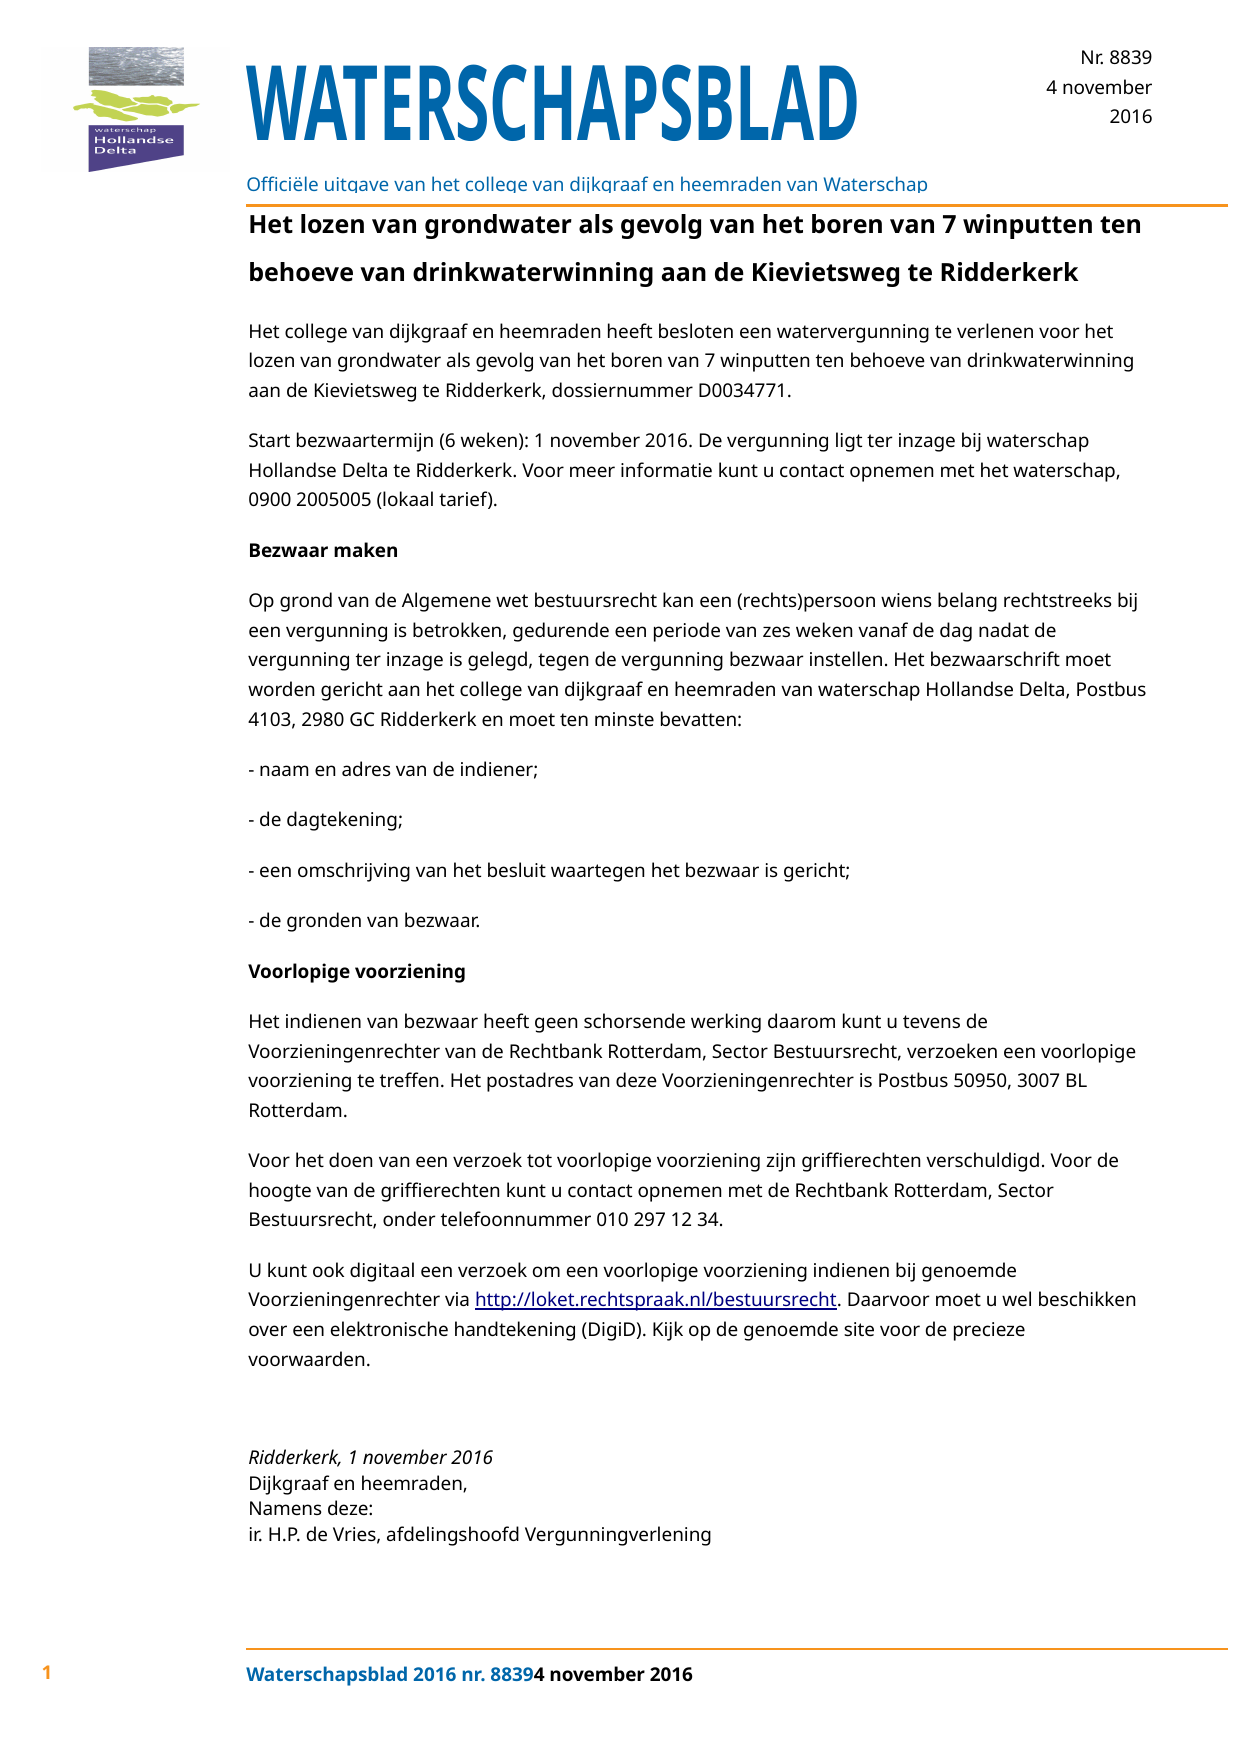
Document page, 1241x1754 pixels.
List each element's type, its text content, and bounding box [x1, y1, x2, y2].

text Voor het doen van een verzoek tot voorlopige voorziening zijn griffierechten verschuldigd. Voor de hoogte van de griffierechten kunt u contact opnemen met de Rechtbank Rotterdam, Sector Bestuursrecht, onder telefoonnummer 010 297 12 34. [248, 1147, 1152, 1232]
text - een omschrijving van het besluit waartegen het bezwaar is gericht; [248, 857, 1152, 883]
picture [41, 47, 231, 172]
text Het indienen van bezwaar heeft geen schorsende werking daarom kunt u tevens de Voorzieningenrechter van de Rechtbank Rotterdam, Sector Bestuursrecht, verzoeken een voorlopige voorziening te treffen. Het postadres van deze Voorzieningenrechter is Postbus 50950, 3007 BL Rotterdam. [248, 1008, 1152, 1123]
text Het college van dijkgraaf en heemraden heeft besloten een watervergunning te verlenen voor het lozen van grondwater als gevolg van het boren van 7 winputten ten behoeve van drinkwaterwinning aan de Kievietsweg te Ridderkerk, dossiernummer D0034771. [248, 318, 1152, 403]
text Ridderkerk, 1 november 2016 [248, 1444, 1152, 1470]
text Voorlopige voorziening [248, 958, 1152, 984]
text Bezwaar maken [248, 537, 1152, 563]
text Namens deze: [248, 1496, 1152, 1521]
text Dijkgraaf en heemraden, [248, 1470, 1152, 1496]
text - de gronden van bezwaar. [248, 907, 1152, 933]
text Op grond van de Algemene wet bestuursrecht kan een (rechts)persoon wiens belang rechtstreeks bij een vergunning is betrokken, gedurende een periode van zes weken vanaf de dag nadat de vergunning ter inzage is gelegd, tegen de vergunning bezwaar instellen. Het bezwaarschrift moet worden gericht aan het college van dijkgraaf en heemraden van waterschap Hollandse Delta, Postbus 4103, 2980 GC Ridderkerk en moet ten minste bevatten: [248, 587, 1152, 732]
text - naam en adres van de indiener; [248, 756, 1152, 782]
text Start bezwaartermijn (6 weken): 1 november 2016. De vergunning ligt ter inzage bij waterschap Hollandse Delta te Ridderkerk. Voor meer informatie kunt u contact opnemen met het waterschap, 0900 2005005 (lokaal tarief). [248, 427, 1152, 512]
text - de dagtekening; [248, 807, 1152, 832]
text U kunt ook digitaal een verzoek om een voorlopige voorziening indienen bij genoemde Voorzieningenrechter via http://loket.rechtspraak.nl/bestuursrecht. Daarvoor moet u wel beschikken over een elektronische handtekening (DigiD). Kijk op de genoemde site voor de precieze voorwaarden. [248, 1257, 1152, 1372]
text Het lozen van grondwater als gevolg van het boren van 7 winputten ten behoeve van drinkwaterwinning aan de Kievietsweg te Ridderkerk [248, 207, 1152, 288]
text ir. H.P. de Vries, afdelingshoofd Vergunningverlening [248, 1521, 1152, 1547]
